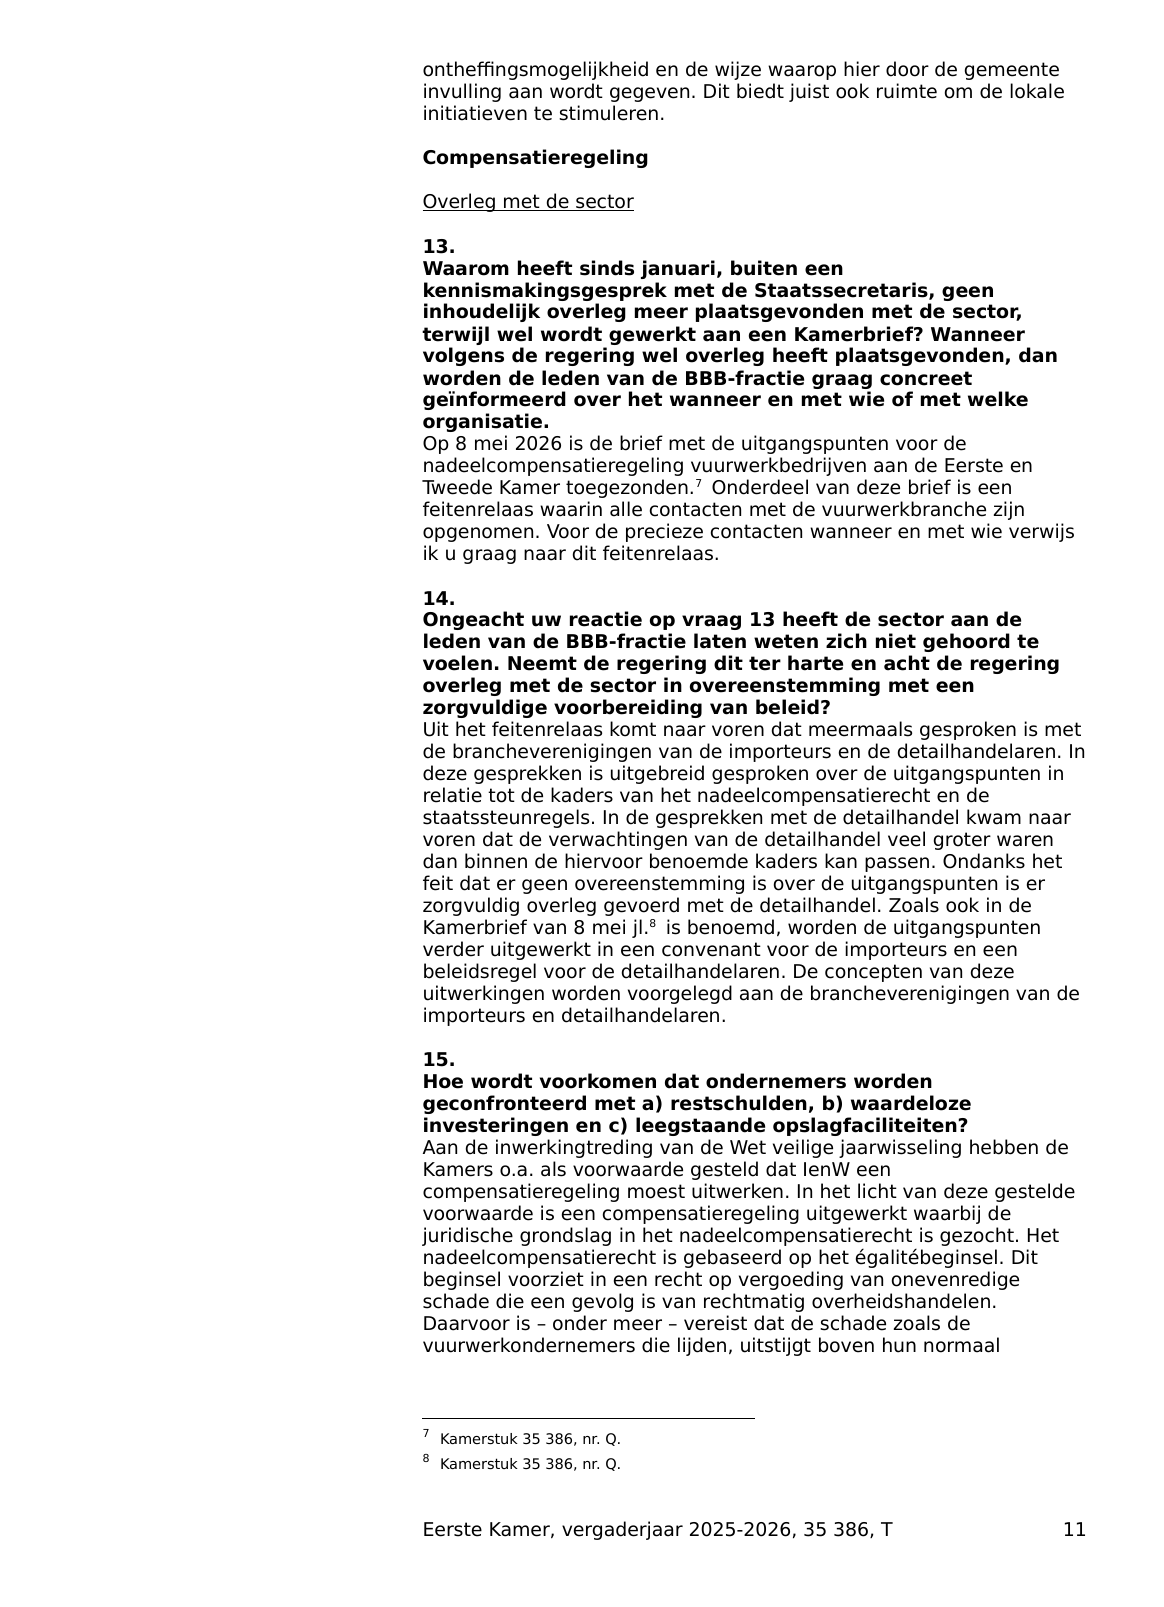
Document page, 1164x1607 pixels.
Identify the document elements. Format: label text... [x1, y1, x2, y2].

text 15. [422, 1049, 1087, 1071]
text Kamerstuk 35 386, nr. Q. [422, 1452, 1087, 1474]
subtitle Compensatieregeling [422, 147, 1087, 169]
text Op 8 mei 2026 is de brief met de uitgangspunten voor de nadeelcompensatieregeling vuurwerkbedrijven aan de Eerste en Tweede Kamer toegezonden. Onderdeel van deze brief is een feitenrelaas waarin alle contacten met de vuurwerkbranche zijn opgenomen. Voor de precieze contacten wanneer en met wie verwijs ik u graag naar dit feitenrelaas. [422, 433, 1087, 565]
text 14. [422, 587, 1087, 609]
text Waarom heeft sinds januari, buiten een kennismakingsgesprek met de Staatssecretaris, geen inhoudelijk overleg meer plaatsgevonden met de sector, terwijl wel wordt gewerkt aan een Kamerbrief? Wanneer volgens de regering wel overleg heeft plaatsgevonden, dan worden de leden van de BBB-fractie graag concreet geïnformeerd over het wanneer en met wie of met welke organisatie. [422, 257, 1087, 433]
subtitle Overleg met de sector [422, 191, 1087, 213]
text Kamerstuk 35 386, nr. Q. [422, 1427, 1087, 1449]
text Ongeacht uw reactie op vraag 13 heeft de sector aan de leden van de BBB-fractie laten weten zich niet gehoord te voelen. Neemt de regering dit ter harte en acht de regering overleg met de sector in overeenstemming met een zorgvuldige voorbereiding van beleid? [422, 609, 1087, 719]
text ontheffingsmogelijkheid en de wijze waarop hier door de gemeente invulling aan wordt gegeven. Dit biedt juist ook ruimte om de lokale initiatieven te stimuleren. [422, 59, 1087, 125]
text Hoe wordt voorkomen dat ondernemers worden geconfronteerd met a) restschulden, b) waardeloze investeringen en c) leegstaande opslagfaciliteiten? [422, 1071, 1087, 1137]
text Uit het feitenrelaas komt naar voren dat meermaals gesproken is met de brancheverenigingen van de importeurs en de detailhandelaren. In deze gesprekken is uitgebreid gesproken over de uitgangspunten in relatie tot de kaders van het nadeelcompensatierecht en de staatssteunregels. In de gesprekken met de detailhandel kwam naar voren dat de verwachtingen van de detailhandel veel groter waren dan binnen de hiervoor benoemde kaders kan passen. Ondanks het feit dat er geen overeenstemming is over de uitgangspunten is er zorgvuldig overleg gevoerd met de detailhandel. Zoals ook in de Kamerbrief van 8 mei jl. is benoemd, worden de uitgangspunten verder uitgewerkt in een convenant voor de importeurs en een beleidsregel voor de detailhandelaren. De concepten van deze uitwerkingen worden voorgelegd aan de brancheverenigingen van de importeurs en detailhandelaren. [422, 719, 1087, 1027]
text Aan de inwerkingtreding van de Wet veilige jaarwisseling hebben de Kamers o.a. als voorwaarde gesteld dat IenW een compensatieregeling moest uitwerken. In het licht van deze gestelde voorwaarde is een compensatieregeling uitgewerkt waarbij de juridische grondslag in het nadeelcompensatierecht is gezocht. Het nadeelcompensatierecht is gebaseerd op het égalitébeginsel. Dit beginsel voorziet in een recht op vergoeding van onevenredige schade die een gevolg is van rechtmatig overheidshandelen. Daarvoor is – onder meer – vereist dat de schade zoals de vuurwerkondernemers die lijden, uitstijgt boven hun normaal [422, 1137, 1087, 1357]
text 13. [422, 236, 1087, 257]
